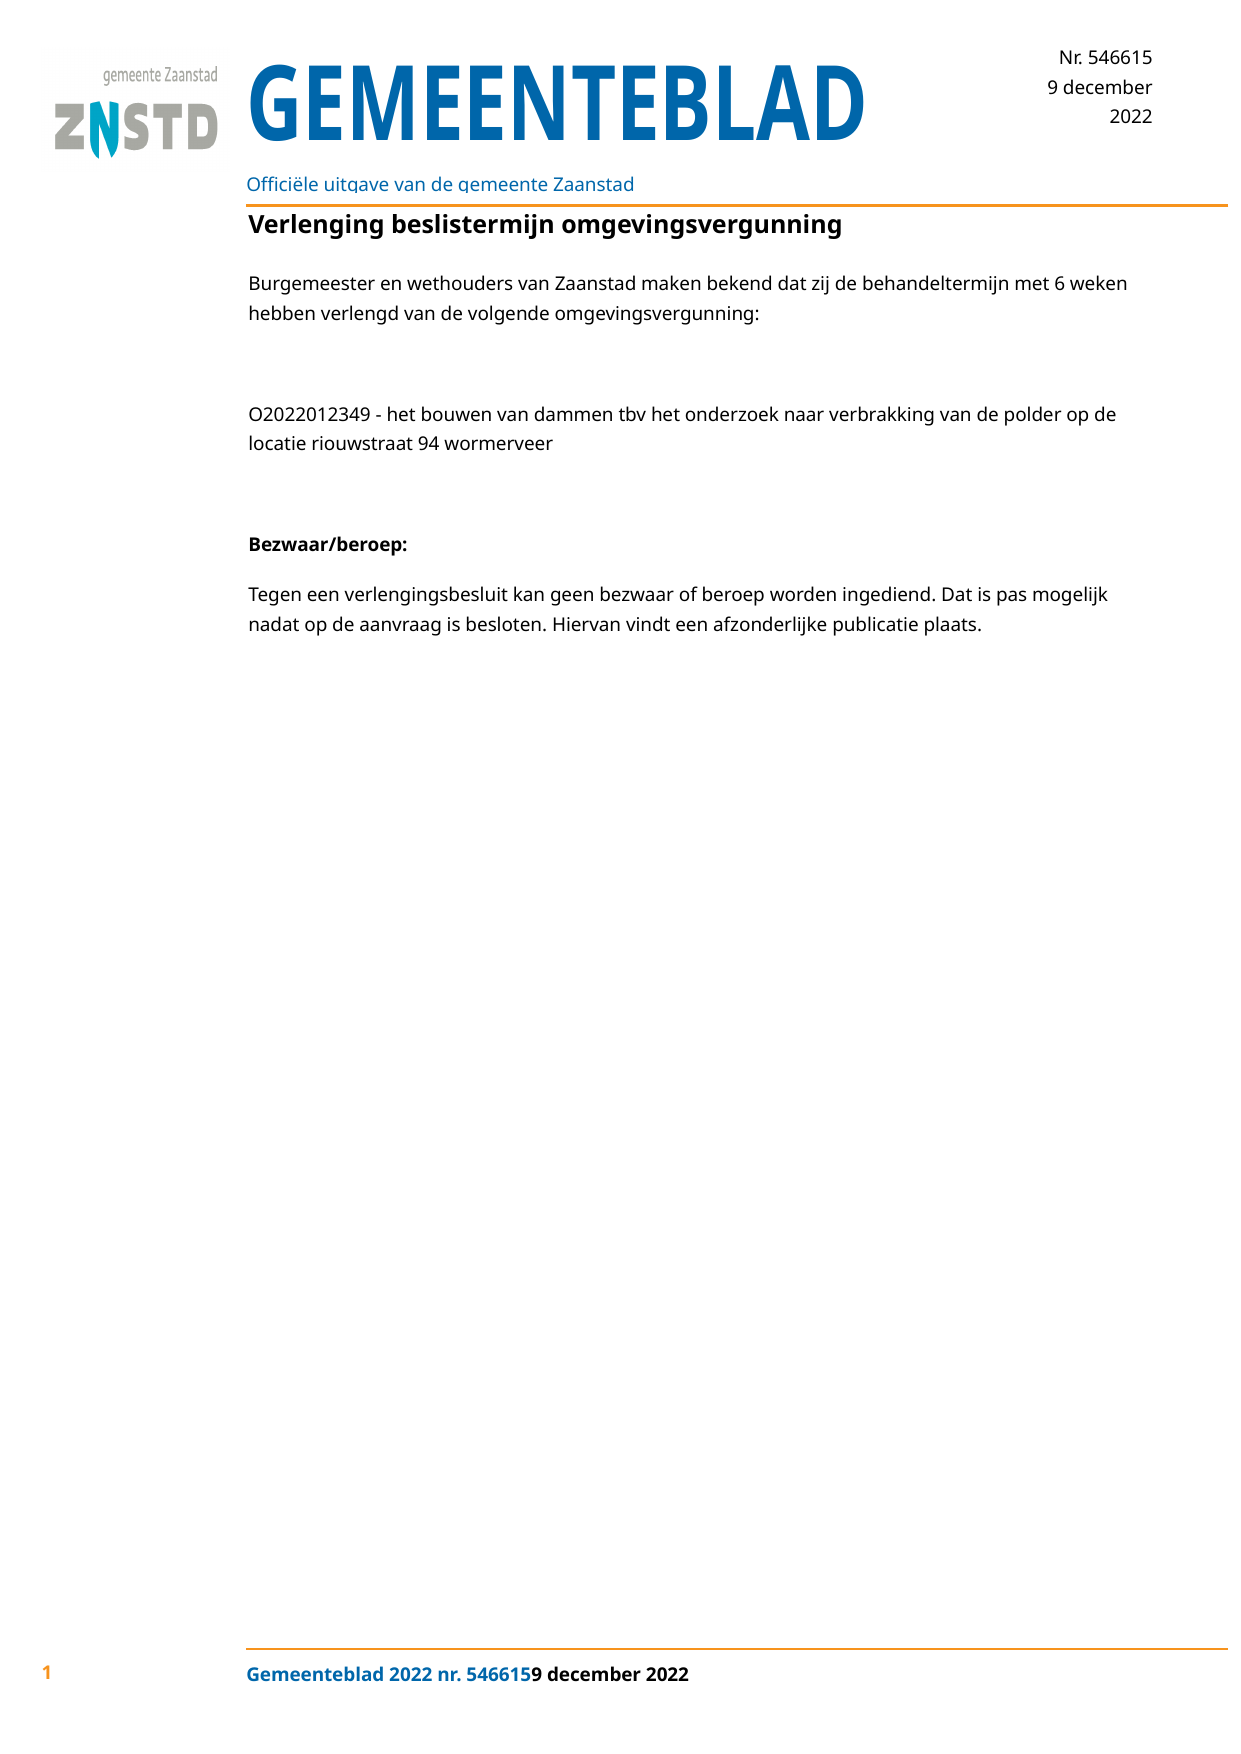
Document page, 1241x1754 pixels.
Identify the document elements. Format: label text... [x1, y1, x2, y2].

text Burgemeester en wethouders van Zaanstad maken bekend dat zij de behandeltermijn met 6 weken hebben verlengd van de volgende omgevingsvergunning: [248, 270, 1152, 326]
text Tegen een verlengingsbesluit kan geen bezwaar of beroep worden ingediend. Dat is pas mogelijk nadat op de aanvraag is besloten. Hiervan vindt een afzonderlijke publicatie plaats. [248, 582, 1152, 637]
text Bezwaar/beroep: [248, 531, 1152, 557]
picture [41, 47, 231, 172]
text O2022012349 - het bouwen van dammen tbv het onderzoek naar verbrakking van de polder op de locatie riouwstraat 94 wormerveer [248, 401, 1152, 456]
text Verlenging beslistermijn omgevingsvergunning [248, 207, 1152, 241]
